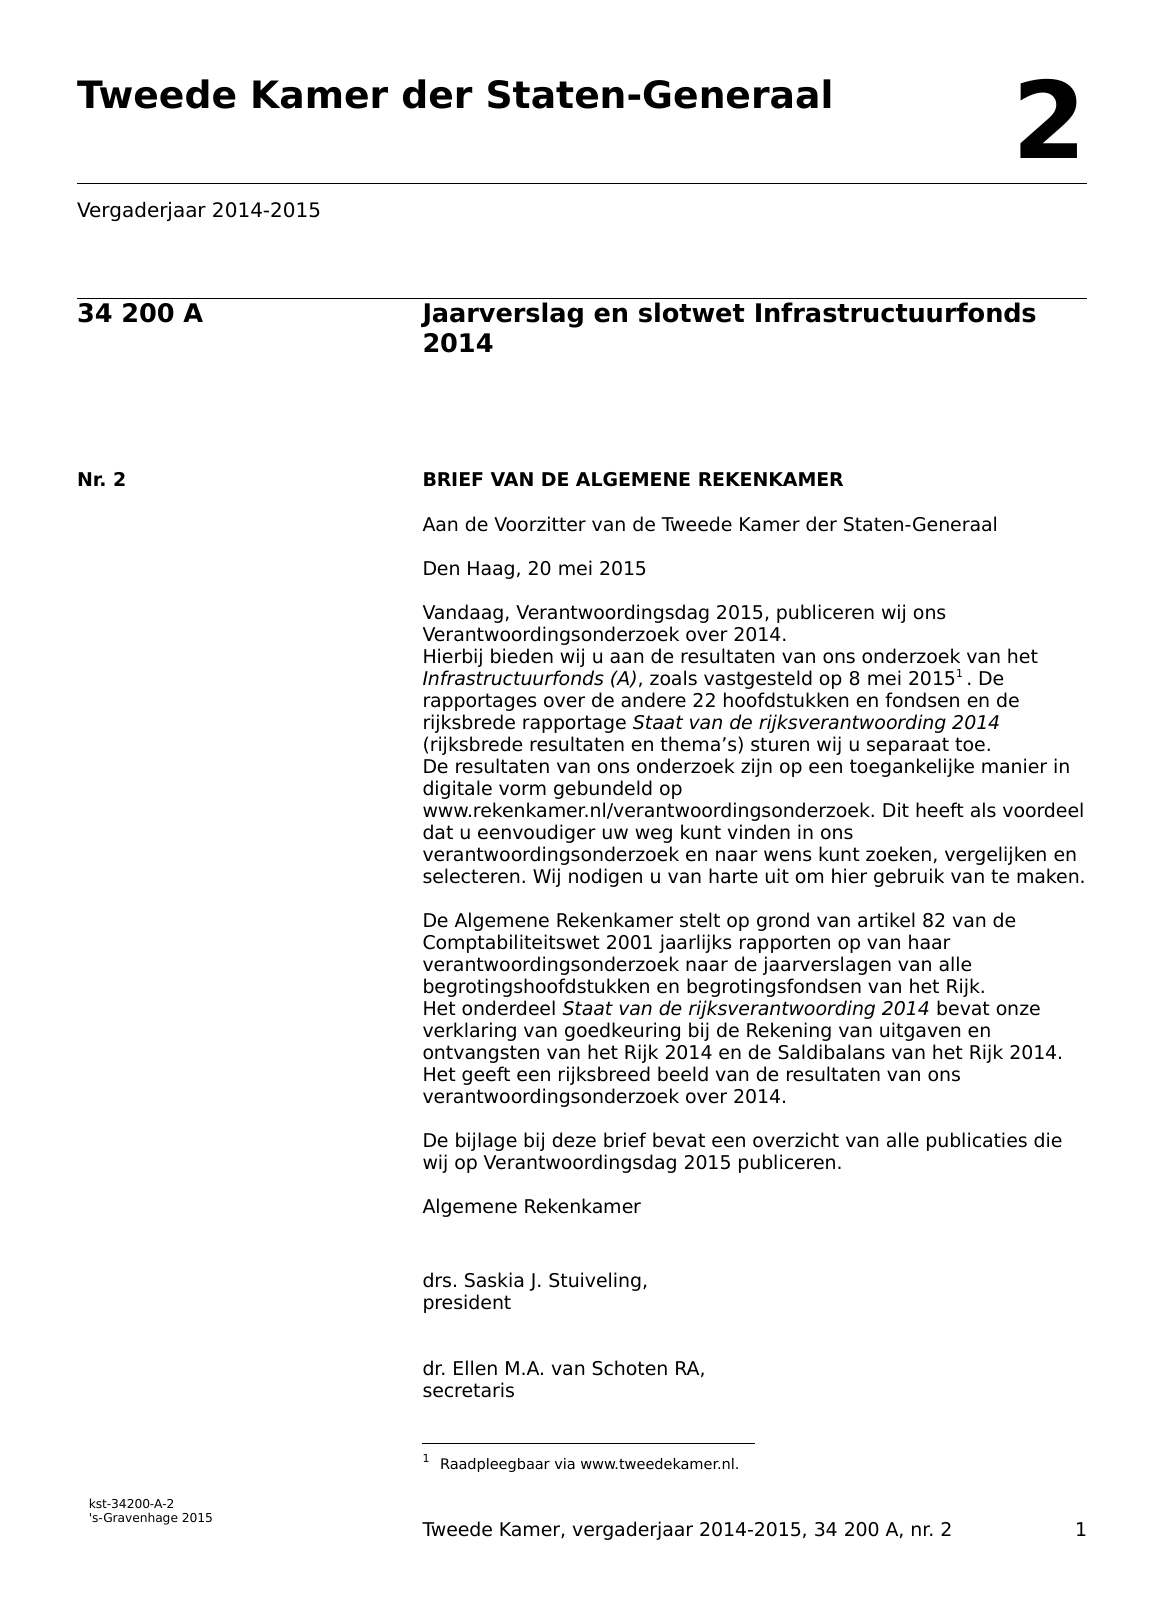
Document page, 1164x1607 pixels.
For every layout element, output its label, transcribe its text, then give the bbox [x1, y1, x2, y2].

text dr. Ellen M.A. van Schoten RA, secretaris [422, 1336, 1087, 1402]
table_cell Vergaderjaar 2014-2015 [77, 184, 1087, 298]
text Den Haag, 20 mei 2015 [422, 558, 1087, 580]
text 's-Gravenhage 2015 [88, 1511, 323, 1525]
table_header 2 [886, 59, 1087, 183]
text kst-34200-A-2 [88, 1497, 323, 1511]
subtitle 34 200 A Jaarverslag en slotwet Infrastructuurfonds 2014 [77, 299, 1087, 358]
text Vandaag, Verantwoordingsdag 2015, publiceren wij ons Verantwoordingsonderzoek over 2014. [422, 602, 1087, 646]
text Hierbij bieden wij u aan de resultaten van ons onderzoek van het Infrastructuurfonds (A), zoals vastgesteld op 8 mei 2015. De rapportages over de andere 22 hoofdstukken en fondsen en de rijksbrede rapportage Staat van de rijksverantwoording 2014 (rijksbrede resultaten en thema’s) sturen wij u separaat toe. [422, 646, 1087, 756]
text De Algemene Rekenkamer stelt op grond van artikel 82 van de Comptabiliteitswet 2001 jaarlijks rapporten op van haar verantwoordingsonderzoek naar de jaarverslagen van alle begrotingshoofdstukken en begrotingsfondsen van het Rijk. [422, 910, 1087, 998]
text De bijlage bij deze brief bevat een overzicht van alle publicaties die wij op Verantwoordingsdag 2015 publiceren. [422, 1130, 1087, 1174]
text Algemene Rekenkamer [422, 1196, 1087, 1218]
text Het onderdeel Staat van de rijksverantwoording 2014 bevat onze verklaring van goedkeuring bij de Rekening van uitgaven en ontvangsten van het Rijk 2014 en de Saldibalans van het Rijk 2014. Het geeft een rijksbreed beeld van de resultaten van ons verantwoordingsonderzoek over 2014. [422, 998, 1087, 1108]
subtitle Nr. 2 BRIEF VAN DE ALGEMENE REKENKAMER [77, 469, 1087, 491]
table_header Tweede Kamer der Staten-Generaal [77, 59, 886, 183]
text Raadpleegbaar via www.tweedekamer.nl. [422, 1452, 1087, 1474]
text De resultaten van ons onderzoek zijn op een toegankelijke manier in digitale vorm gebundeld op www.rekenkamer.nl/verantwoordingsonderzoek. Dit heeft als voordeel dat u eenvoudiger uw weg kunt vinden in ons verantwoordingsonderzoek en naar wens kunt zoeken, vergelijken en selecteren. Wij nodigen u van harte uit om hier gebruik van te maken. [422, 756, 1087, 888]
text Aan de Voorzitter van de Tweede Kamer der Staten-Generaal [422, 513, 1087, 536]
text drs. Saskia J. Stuiveling, president [422, 1248, 1087, 1314]
